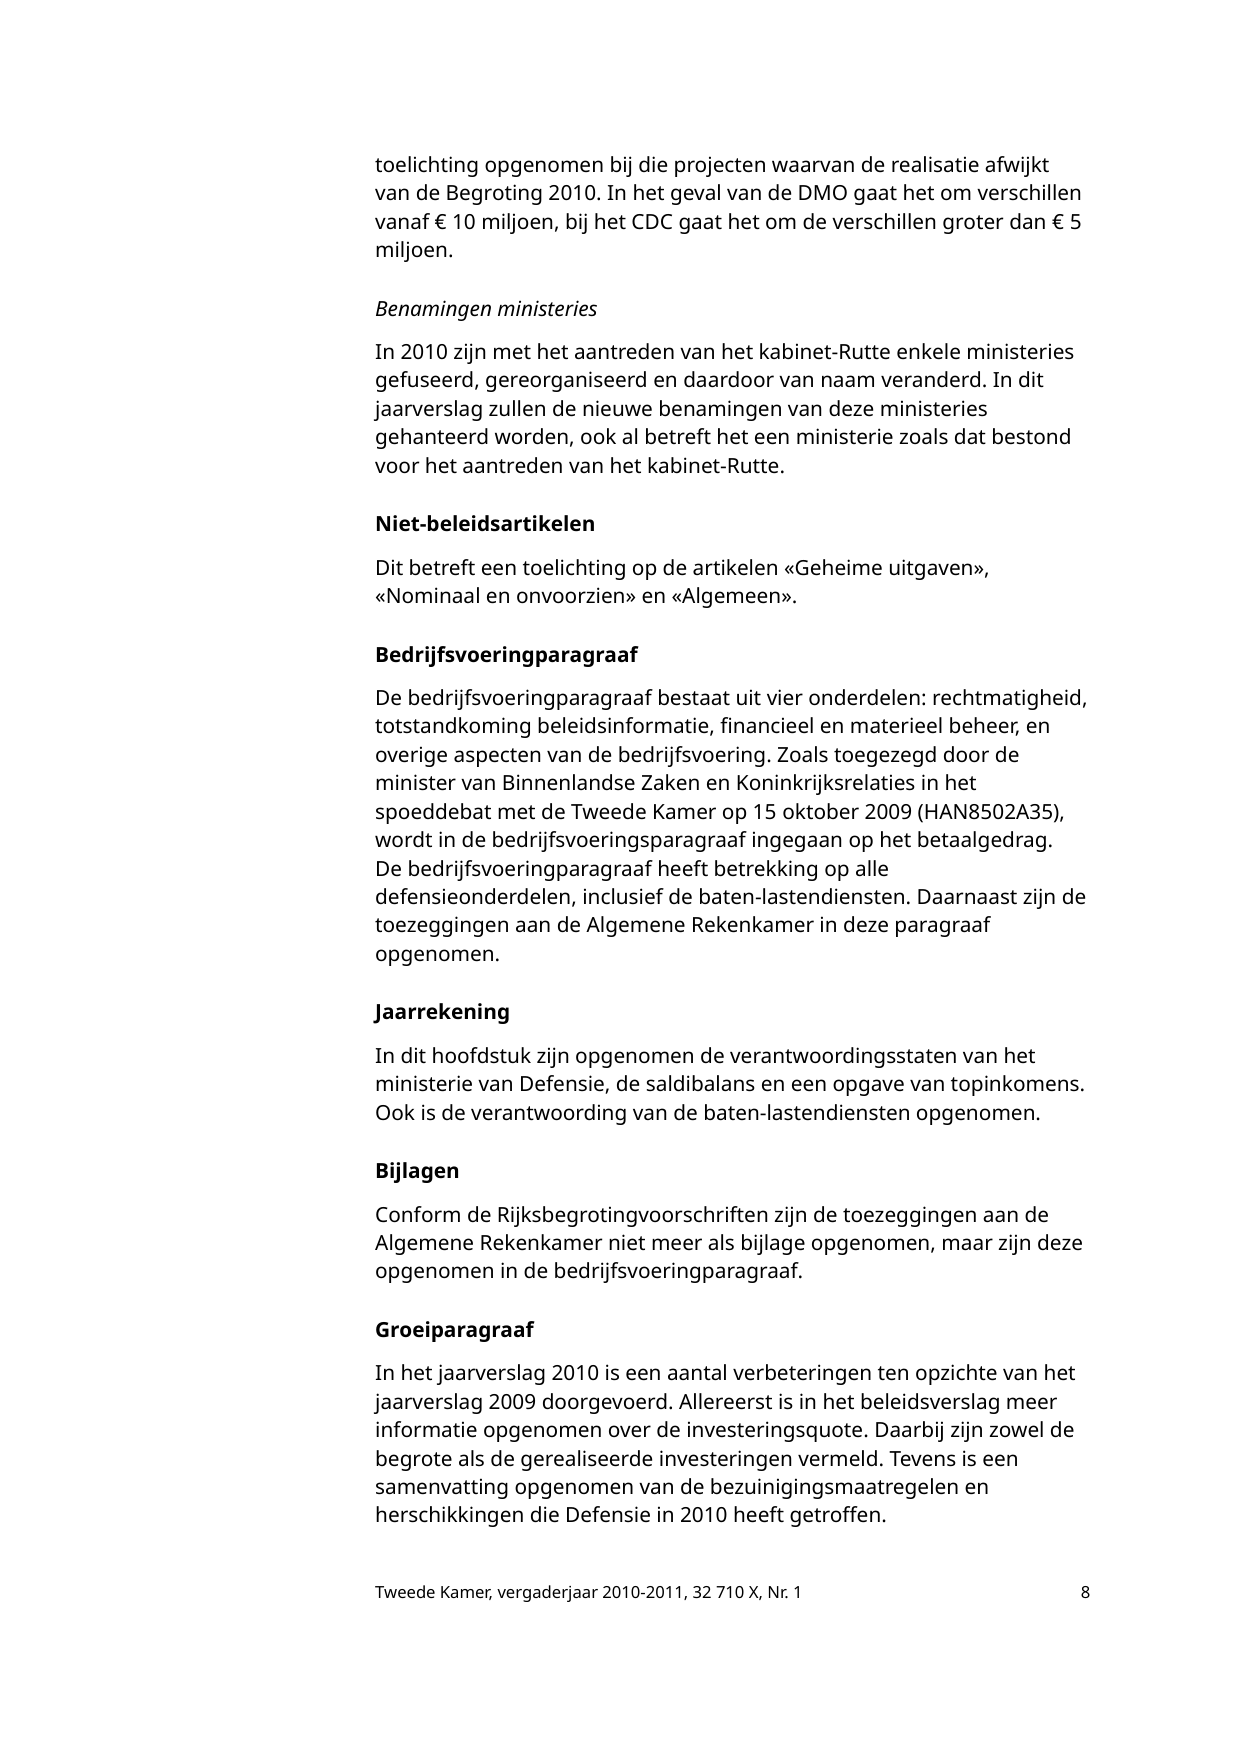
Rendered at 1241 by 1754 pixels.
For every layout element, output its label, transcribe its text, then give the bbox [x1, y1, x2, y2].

text Bijlagen [375, 1156, 1090, 1185]
text Groeiparagraaf [375, 1315, 1090, 1343]
text toelichting opgenomen bij die projecten waarvan de realisatie afwijkt van de Begroting 2010. In het geval van de DMO gaat het om verschillen vanaf € 10 miljoen, bij het CDC gaat het om de verschillen groter dan € 5 miljoen. [375, 150, 1090, 264]
text Jaarrekening [375, 997, 1090, 1026]
text Dit betreft een toelichting op de artikelen «Geheime uitgaven», «Nominaal en onvoorzien» en «Algemeen». [375, 553, 1090, 610]
text Bedrijfsvoeringparagraaf [375, 640, 1090, 668]
text In dit hoofdstuk zijn opgenomen de verantwoordingsstaten van het ministerie van Defensie, de saldibalans en een opgave van topinkomens. Ook is de verantwoording van de baten-lastendiensten opgenomen. [375, 1041, 1090, 1126]
text Benamingen ministeries [375, 294, 1090, 322]
text In het jaarverslag 2010 is een aantal verbeteringen ten opzichte van het jaarverslag 2009 doorgevoerd. Allereerst is in het beleidsverslag meer informatie opgenomen over de investeringsquote. Daarbij zijn zowel de begrote als de gerealiseerde investeringen vermeld. Tevens is een samenvatting opgenomen van de bezuinigingsmaatregelen en herschikkingen die Defensie in 2010 heeft getroffen. [375, 1358, 1090, 1529]
text De bedrijfsvoeringparagraaf bestaat uit vier onderdelen: rechtmatigheid, totstandkoming beleidsinformatie, financieel en materieel beheer, en overige aspecten van de bedrijfsvoering. Zoals toegezegd door de minister van Binnenlandse Zaken en Koninkrijksrelaties in het spoeddebat met de Tweede Kamer op 15 oktober 2009 (HAN8502A35), wordt in de bedrijfsvoeringsparagraaf ingegaan op het betaalgedrag. [375, 683, 1090, 854]
text Niet-beleidsartikelen [375, 509, 1090, 538]
text Conform de Rijksbegrotingvoorschriften zijn de toezeggingen aan de Algemene Rekenkamer niet meer als bijlage opgenomen, maar zijn deze opgenomen in de bedrijfsvoeringparagraaf. [375, 1200, 1090, 1285]
text In 2010 zijn met het aantreden van het kabinet-Rutte enkele ministeries gefuseerd, gereorganiseerd en daardoor van naam veranderd. In dit jaarverslag zullen de nieuwe benamingen van deze ministeries gehanteerd worden, ook al betreft het een ministerie zoals dat bestond voor het aantreden van het kabinet-Rutte. [375, 337, 1090, 479]
text De bedrijfsvoeringparagraaf heeft betrekking op alle defensieonderdelen, inclusief de baten-lastendiensten. Daarnaast zijn de toezeggingen aan de Algemene Rekenkamer in deze paragraaf opgenomen. [375, 854, 1090, 967]
